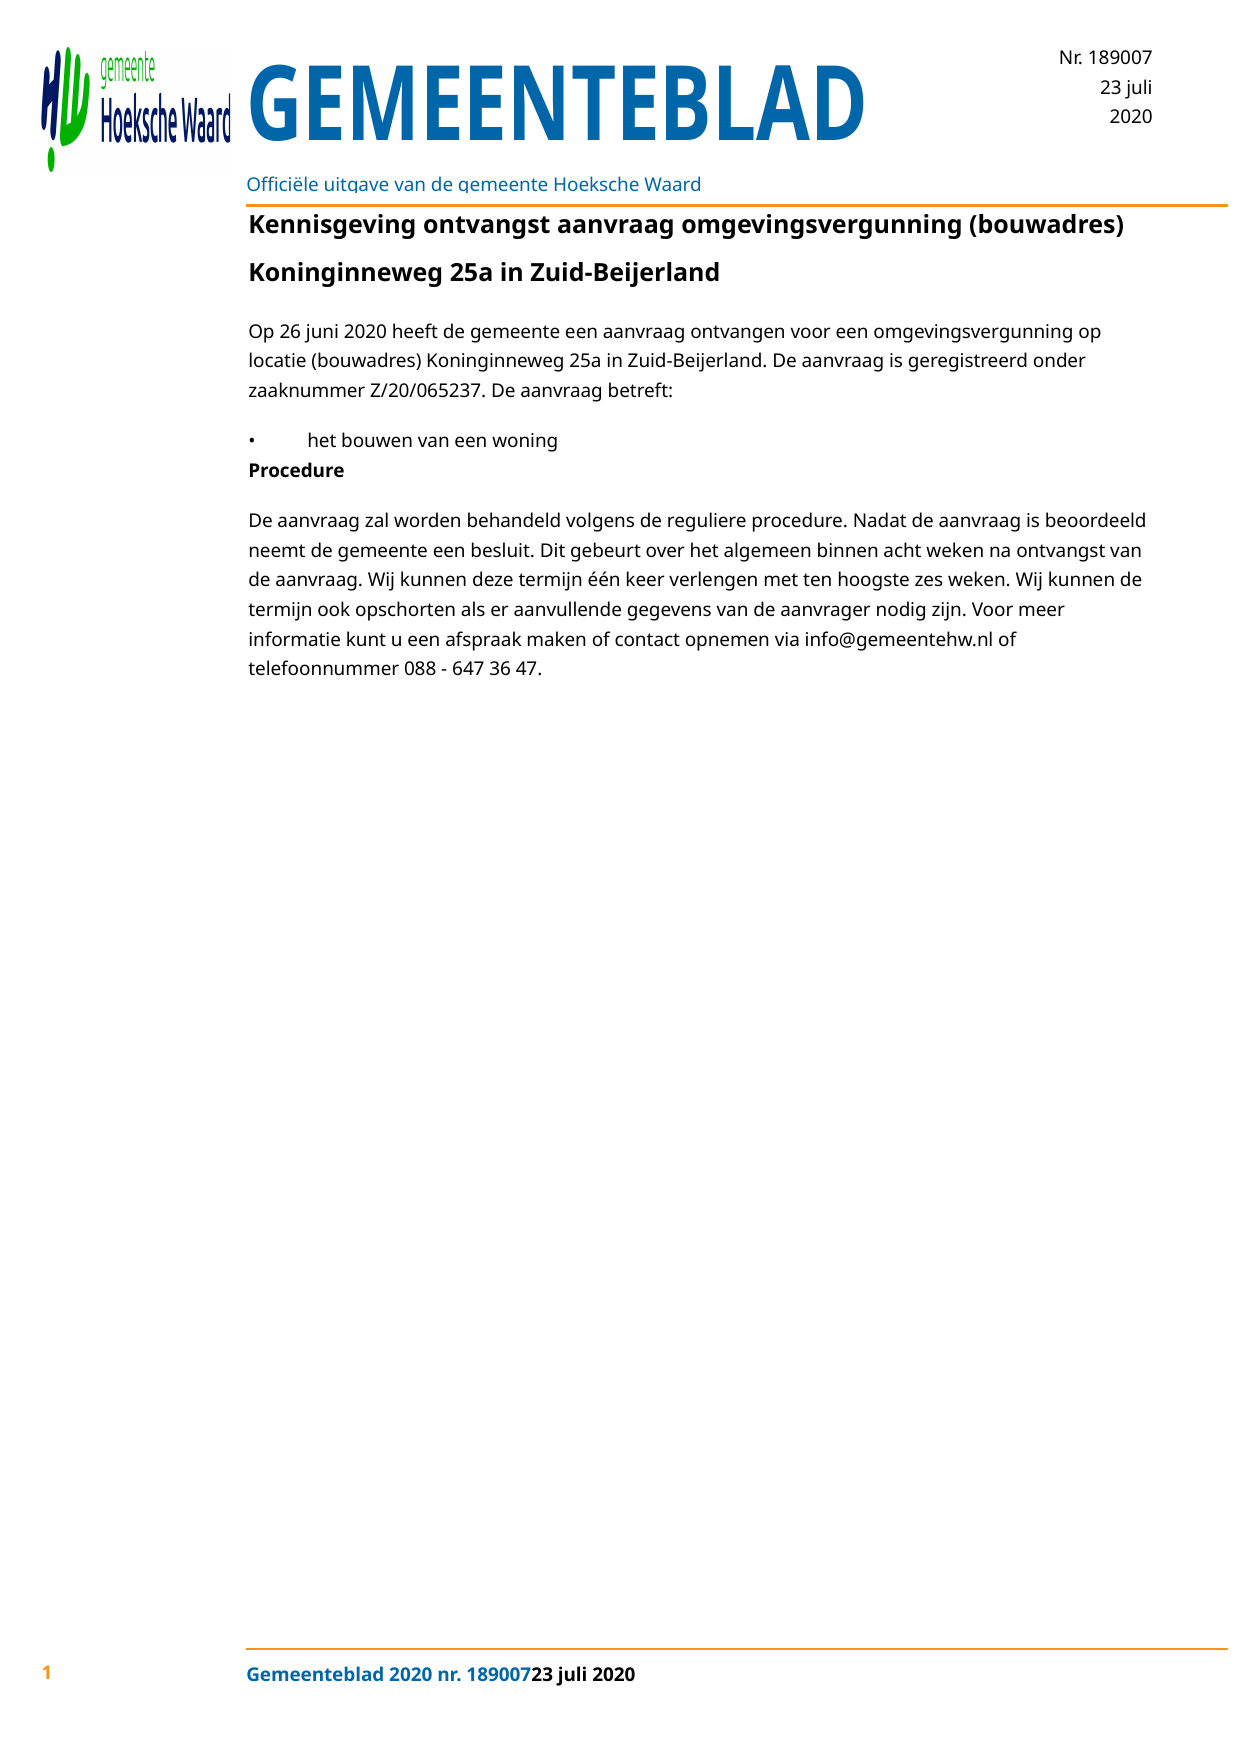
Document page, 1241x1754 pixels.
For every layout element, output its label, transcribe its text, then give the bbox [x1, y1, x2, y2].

list het bouwen van een woning [248, 427, 1152, 453]
text Kennisgeving ontvangst aanvraag omgevingsvergunning (bouwadres) Koninginneweg 25a in Zuid-Beijerland [248, 207, 1152, 288]
text Op 26 juni 2020 heeft de gemeente een aanvraag ontvangen voor een omgevingsvergunning op locatie (bouwadres) Koninginneweg 25a in Zuid-Beijerland. De aanvraag is geregistreerd onder zaaknummer Z/20/065237. De aanvraag betreft: [248, 318, 1152, 403]
text Procedure [248, 457, 1152, 483]
text De aanvraag zal worden behandeld volgens de reguliere procedure. Nadat de aanvraag is beoordeeld neemt de gemeente een besluit. Dit gebeurt over het algemeen binnen acht weken na ontvangst van de aanvraag. Wij kunnen deze termijn één keer verlengen met ten hoogste zes weken. Wij kunnen de termijn ook opschorten als er aanvullende gegevens van de aanvrager nodig zijn. Voor meer informatie kunt u een afspraak maken of contact opnemen via info@gemeentehw.nl of telefoonnummer 088 - 647 36 47. [248, 507, 1152, 681]
picture [41, 47, 231, 172]
